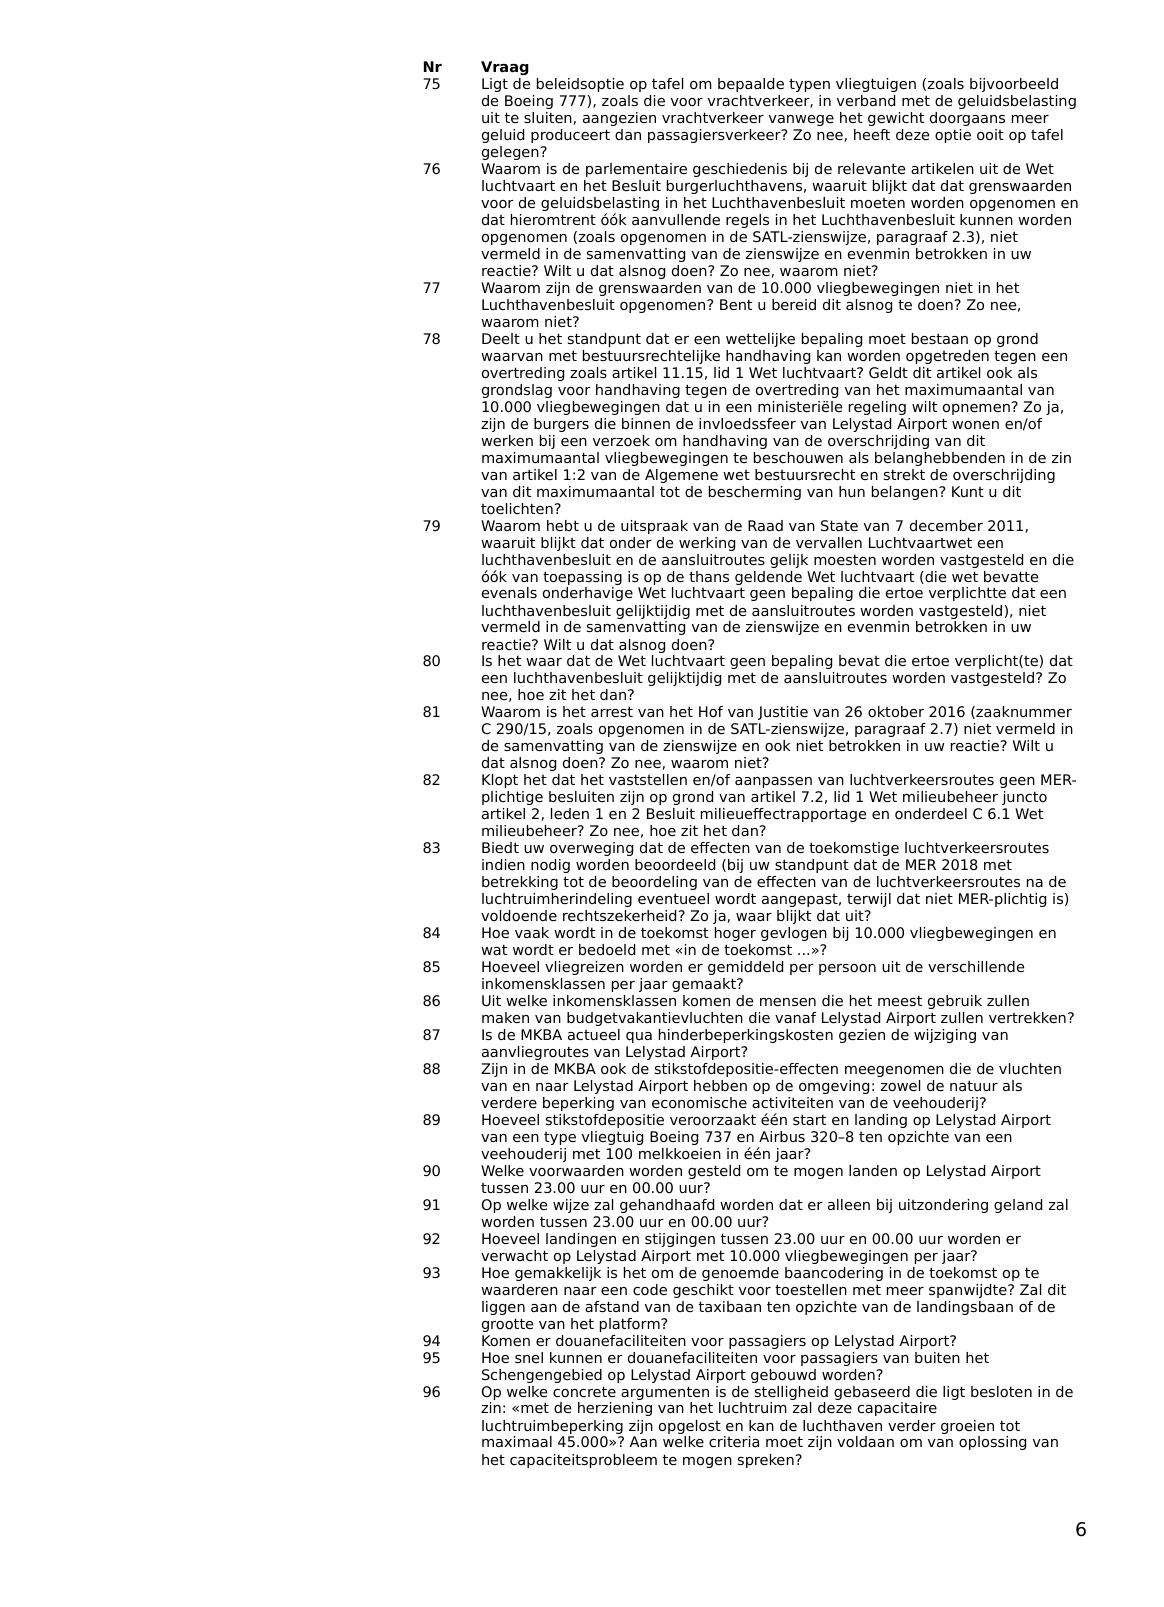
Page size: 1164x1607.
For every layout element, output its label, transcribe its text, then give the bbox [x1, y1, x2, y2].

table_cell Op welke wijze zal gehandhaafd worden dat er alleen bij uitzondering geland zal worden tussen 23.00 uur en 00.00 uur? [475, 1197, 1087, 1231]
table_cell Hoeveel vliegreizen worden er gemiddeld per persoon uit de verschillende inkomensklassen per jaar gemaakt? [475, 959, 1087, 993]
table_cell Waarom zijn de grenswaarden van de 10.000 vliegbewegingen niet in het Luchthavenbesluit opgenomen? Bent u bereid dit alsnog te doen? Zo nee, waarom niet? [475, 280, 1087, 331]
table_cell 92 [422, 1231, 475, 1264]
table_header Vraag [475, 59, 1087, 76]
table_cell Zijn in de MKBA ook de stikstofdepositie-effecten meegenomen die de vluchten van en naar Lelystad Airport hebben op de omgeving: zowel de natuur als verdere beperking van economische activiteiten van de veehouderij? [475, 1061, 1087, 1112]
table_cell 91 [422, 1197, 475, 1231]
table_cell 94 [422, 1333, 475, 1349]
table_cell 93 [422, 1265, 475, 1332]
table_cell Klopt het dat het vaststellen en/of aanpassen van luchtverkeersroutes geen MER-plichtige besluiten zijn op grond van artikel 7.2, lid 1 Wet milieubeheer juncto artikel 2, leden 1 en 2 Besluit milieueffectrapportage en onderdeel C 6.1 Wet milieubeheer? Zo nee, hoe zit het dan? [475, 772, 1087, 840]
table_cell Deelt u het standpunt dat er een wettelijke bepaling moet bestaan op grond waarvan met bestuursrechtelijke handhaving kan worden opgetreden tegen een overtreding zoals artikel 11.15, lid 1 Wet luchtvaart? Geldt dit artikel ook als grondslag voor handhaving tegen de overtreding van het maximumaantal van 10.000 vliegbewegingen dat u in een ministeriële regeling wilt opnemen? Zo ja, zijn de burgers die binnen de invloedssfeer van Lelystad Airport wonen en/of werken bij een verzoek om handhaving van de overschrijding van dit maximumaantal vliegbewegingen te beschouwen als belanghebbenden in de zin van artikel 1:2 van de Algemene wet bestuursrecht en strekt de overschrijding van dit maximumaantal tot de bescherming van hun belangen? Kunt u dit toelichten? [475, 331, 1087, 517]
table_cell 96 [422, 1384, 475, 1468]
table_cell Waarom is de parlementaire geschiedenis bij de relevante artikelen uit de Wet luchtvaart en het Besluit burgerluchthavens, waaruit blijkt dat dat grenswaarden voor de geluidsbelasting in het Luchthavenbesluit moeten worden opgenomen en dat hieromtrent óók aanvullende regels in het Luchthavenbesluit kunnen worden opgenomen (zoals opgenomen in de SATL-zienswijze, paragraaf 2.3), niet vermeld in de samenvatting van de zienswijze en evenmin betrokken in uw reactie? Wilt u dat alsnog doen? Zo nee, waarom niet? [475, 161, 1087, 280]
table_cell Hoe snel kunnen er douanefaciliteiten voor passagiers van buiten het Schengengebied op Lelystad Airport gebouwd worden? [475, 1350, 1087, 1383]
table_cell 95 [422, 1350, 475, 1383]
table_cell 78 [422, 331, 475, 517]
table_cell 76 [422, 161, 475, 280]
table_cell Is het waar dat de Wet luchtvaart geen bepaling bevat die ertoe verplicht(te) dat een luchthavenbesluit gelijktijdig met de aansluitroutes worden vastgesteld? Zo nee, hoe zit het dan? [475, 653, 1087, 704]
table_cell Op welke concrete argumenten is de stelligheid gebaseerd die ligt besloten in de zin: «met de herziening van het luchtruim zal deze capacitaire luchtruimbeperking zijn opgelost en kan de luchthaven verder groeien tot maximaal 45.000»? Aan welke criteria moet zijn voldaan om van oplossing van het capaciteitsprobleem te mogen spreken? [475, 1384, 1087, 1468]
table_header Nr [422, 59, 475, 76]
table_cell 83 [422, 840, 475, 925]
table_cell 87 [422, 1027, 475, 1061]
table_cell 85 [422, 959, 475, 993]
table_cell 79 [422, 518, 475, 653]
table_cell Hoe vaak wordt in de toekomst hoger gevlogen bij 10.000 vliegbewegingen en wat wordt er bedoeld met «in de toekomst ...»? [475, 925, 1087, 959]
table_cell Ligt de beleidsoptie op tafel om bepaalde typen vliegtuigen (zoals bijvoorbeeld de Boeing 777), zoals die voor vrachtverkeer, in verband met de geluidsbelasting uit te sluiten, aangezien vrachtverkeer vanwege het gewicht doorgaans meer geluid produceert dan passagiersverkeer? Zo nee, heeft deze optie ooit op tafel gelegen? [475, 76, 1087, 161]
table_cell 88 [422, 1061, 475, 1112]
table_cell Welke voorwaarden worden gesteld om te mogen landen op Lelystad Airport tussen 23.00 uur en 00.00 uur? [475, 1163, 1087, 1197]
table_cell Hoe gemakkelijk is het om de genoemde baancodering in de toekomst op te waarderen naar een code geschikt voor toestellen met meer spanwijdte? Zal dit liggen aan de afstand van de taxibaan ten opzichte van de landingsbaan of de grootte van het platform? [475, 1265, 1087, 1332]
table_cell Hoeveel stikstofdepositie veroorzaakt één start en landing op Lelystad Airport van een type vliegtuig Boeing 737 en Airbus 320–8 ten opzichte van een veehouderij met 100 melkkoeien in één jaar? [475, 1112, 1087, 1163]
table_cell Biedt uw overweging dat de effecten van de toekomstige luchtverkeersroutes indien nodig worden beoordeeld (bij uw standpunt dat de MER 2018 met betrekking tot de beoordeling van de effecten van de luchtverkeersroutes na de luchtruimherindeling eventueel wordt aangepast, terwijl dat niet MER-plichtig is) voldoende rechtszekerheid? Zo ja, waar blijkt dat uit? [475, 840, 1087, 925]
table_cell Waarom is het arrest van het Hof van Justitie van 26 oktober 2016 (zaaknummer C 290/15, zoals opgenomen in de SATL-zienswijze, paragraaf 2.7) niet vermeld in de samenvatting van de zienswijze en ook niet betrokken in uw reactie? Wilt u dat alsnog doen? Zo nee, waarom niet? [475, 704, 1087, 772]
table_cell 90 [422, 1163, 475, 1197]
table_cell 86 [422, 993, 475, 1027]
table_cell 80 [422, 653, 475, 704]
table_cell 89 [422, 1112, 475, 1163]
table_cell 75 [422, 76, 475, 161]
table_cell 82 [422, 772, 475, 840]
table_cell Hoeveel landingen en stijgingen tussen 23.00 uur en 00.00 uur worden er verwacht op Lelystad Airport met 10.000 vliegbewegingen per jaar? [475, 1231, 1087, 1264]
table_cell Is de MKBA actueel qua hinderbeperkingskosten gezien de wijziging van aanvliegroutes van Lelystad Airport? [475, 1027, 1087, 1061]
table_cell 81 [422, 704, 475, 772]
table_cell 77 [422, 280, 475, 331]
table_cell 84 [422, 925, 475, 959]
table_cell Komen er douanefaciliteiten voor passagiers op Lelystad Airport? [475, 1333, 1087, 1349]
table_cell Waarom hebt u de uitspraak van de Raad van State van 7 december 2011, waaruit blijkt dat onder de werking van de vervallen Luchtvaartwet een luchthavenbesluit en de aansluitroutes gelijk moesten worden vastgesteld en die óók van toepassing is op de thans geldende Wet luchtvaart (die wet bevatte evenals onderhavige Wet luchtvaart geen bepaling die ertoe verplichtte dat een luchthavenbesluit gelijktijdig met de aansluitroutes worden vastgesteld), niet vermeld in de samenvatting van de zienswijze en evenmin betrokken in uw reactie? Wilt u dat alsnog doen? [475, 518, 1087, 653]
table_cell Uit welke inkomensklassen komen de mensen die het meest gebruik zullen maken van budgetvakantievluchten die vanaf Lelystad Airport zullen vertrekken? [475, 993, 1087, 1027]
